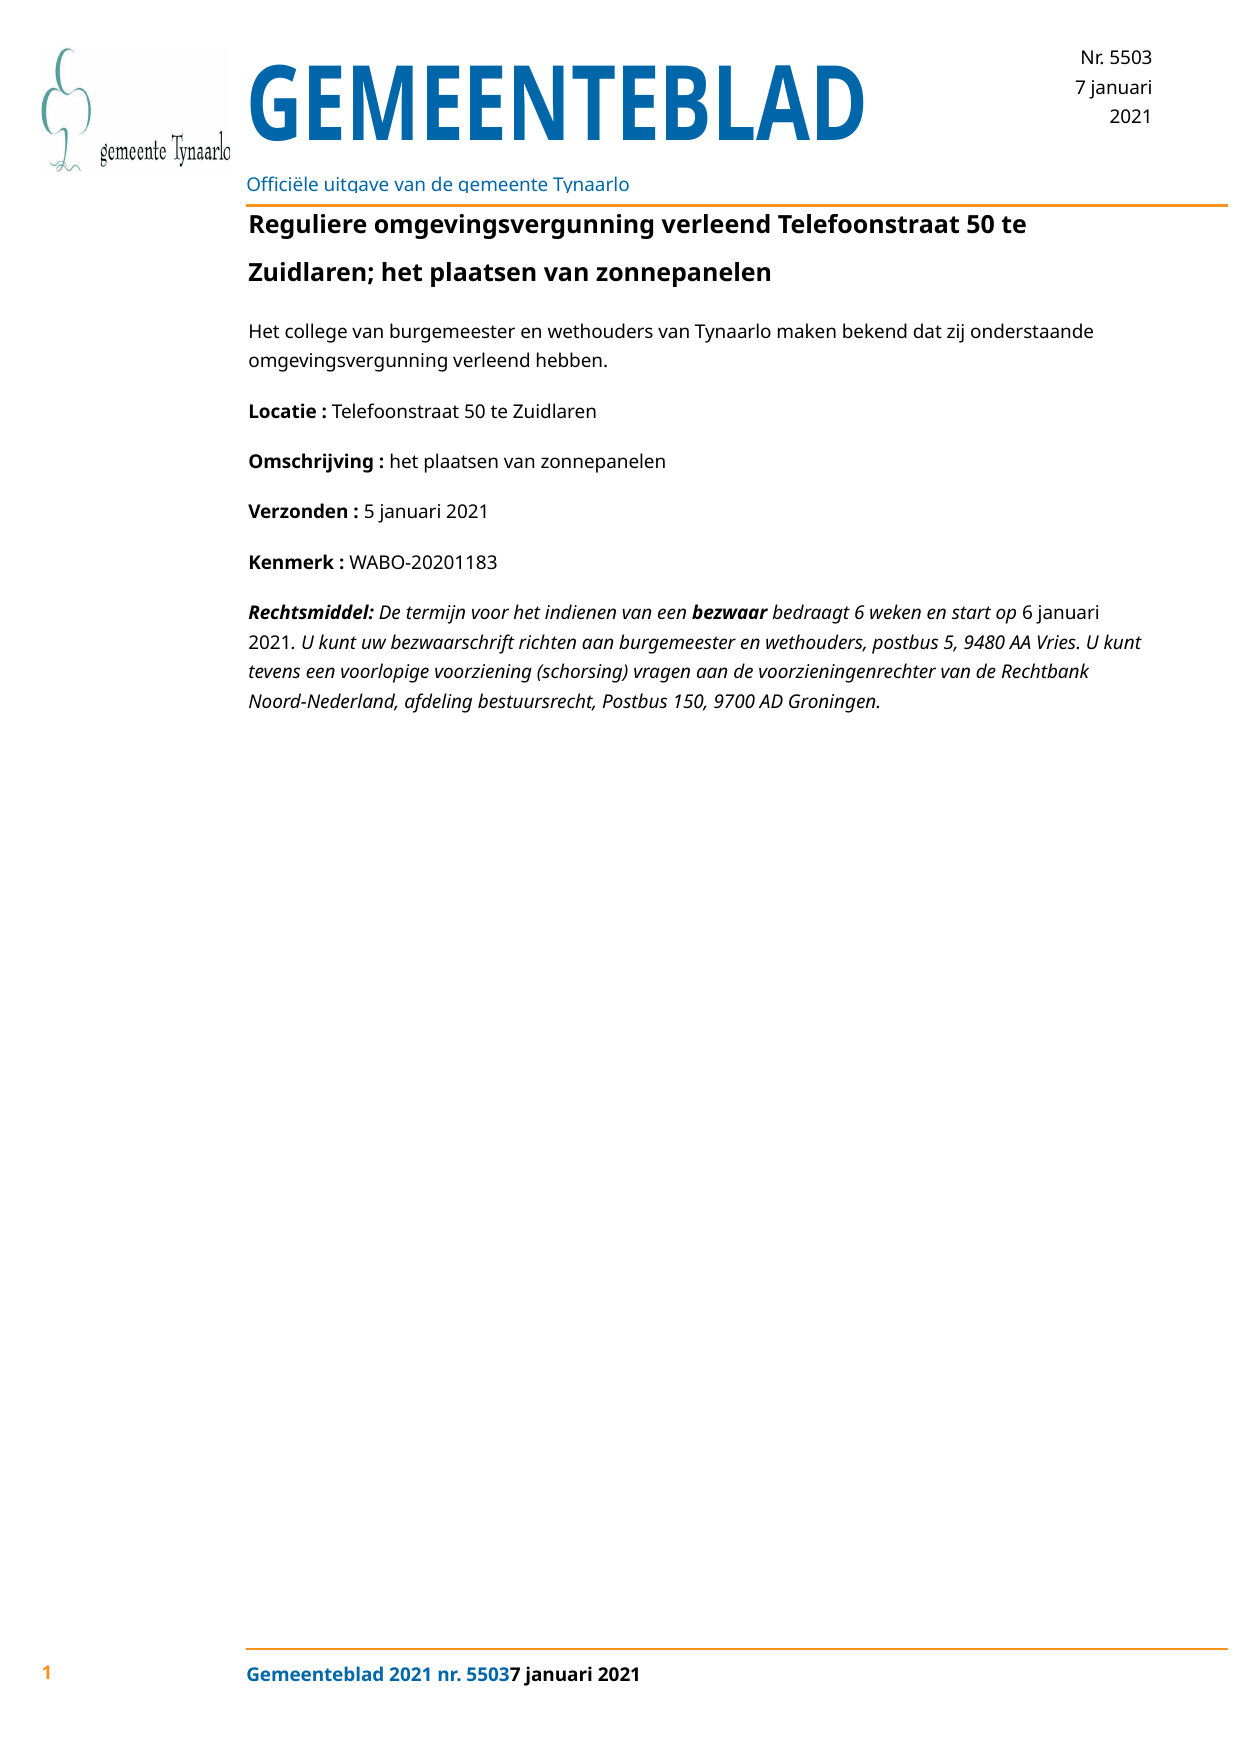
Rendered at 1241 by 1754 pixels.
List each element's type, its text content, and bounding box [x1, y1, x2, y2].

text Locatie : Telefoonstraat 50 te Zuidlaren [248, 398, 1152, 424]
text Reguliere omgevingsvergunning verleend Telefoonstraat 50 te Zuidlaren; het plaatsen van zonnepanelen [248, 207, 1152, 288]
text Rechtsmiddel: De termijn voor het indienen van een bezwaar bedraagt 6 weken en start op 6 januari 2021. U kunt uw bezwaarschrift richten aan burgemeester en wethouders, postbus 5, 9480 AA Vries. U kunt tevens een voorlopige voorziening (schorsing) vragen aan de voorzieningenrechter van de Rechtbank Noord-Nederland, afdeling bestuursrecht, Postbus 150, 9700 AD Groningen. [248, 599, 1152, 714]
text Verzonden : 5 januari 2021 [248, 499, 1152, 524]
text Omschrijving : het plaatsen van zonnepanelen [248, 448, 1152, 474]
picture [41, 47, 231, 172]
text Kenmerk : WABO-20201183 [248, 549, 1152, 575]
text Het college van burgemeester en wethouders van Tynaarlo maken bekend dat zij onderstaande omgevingsvergunning verleend hebben. [248, 318, 1152, 373]
